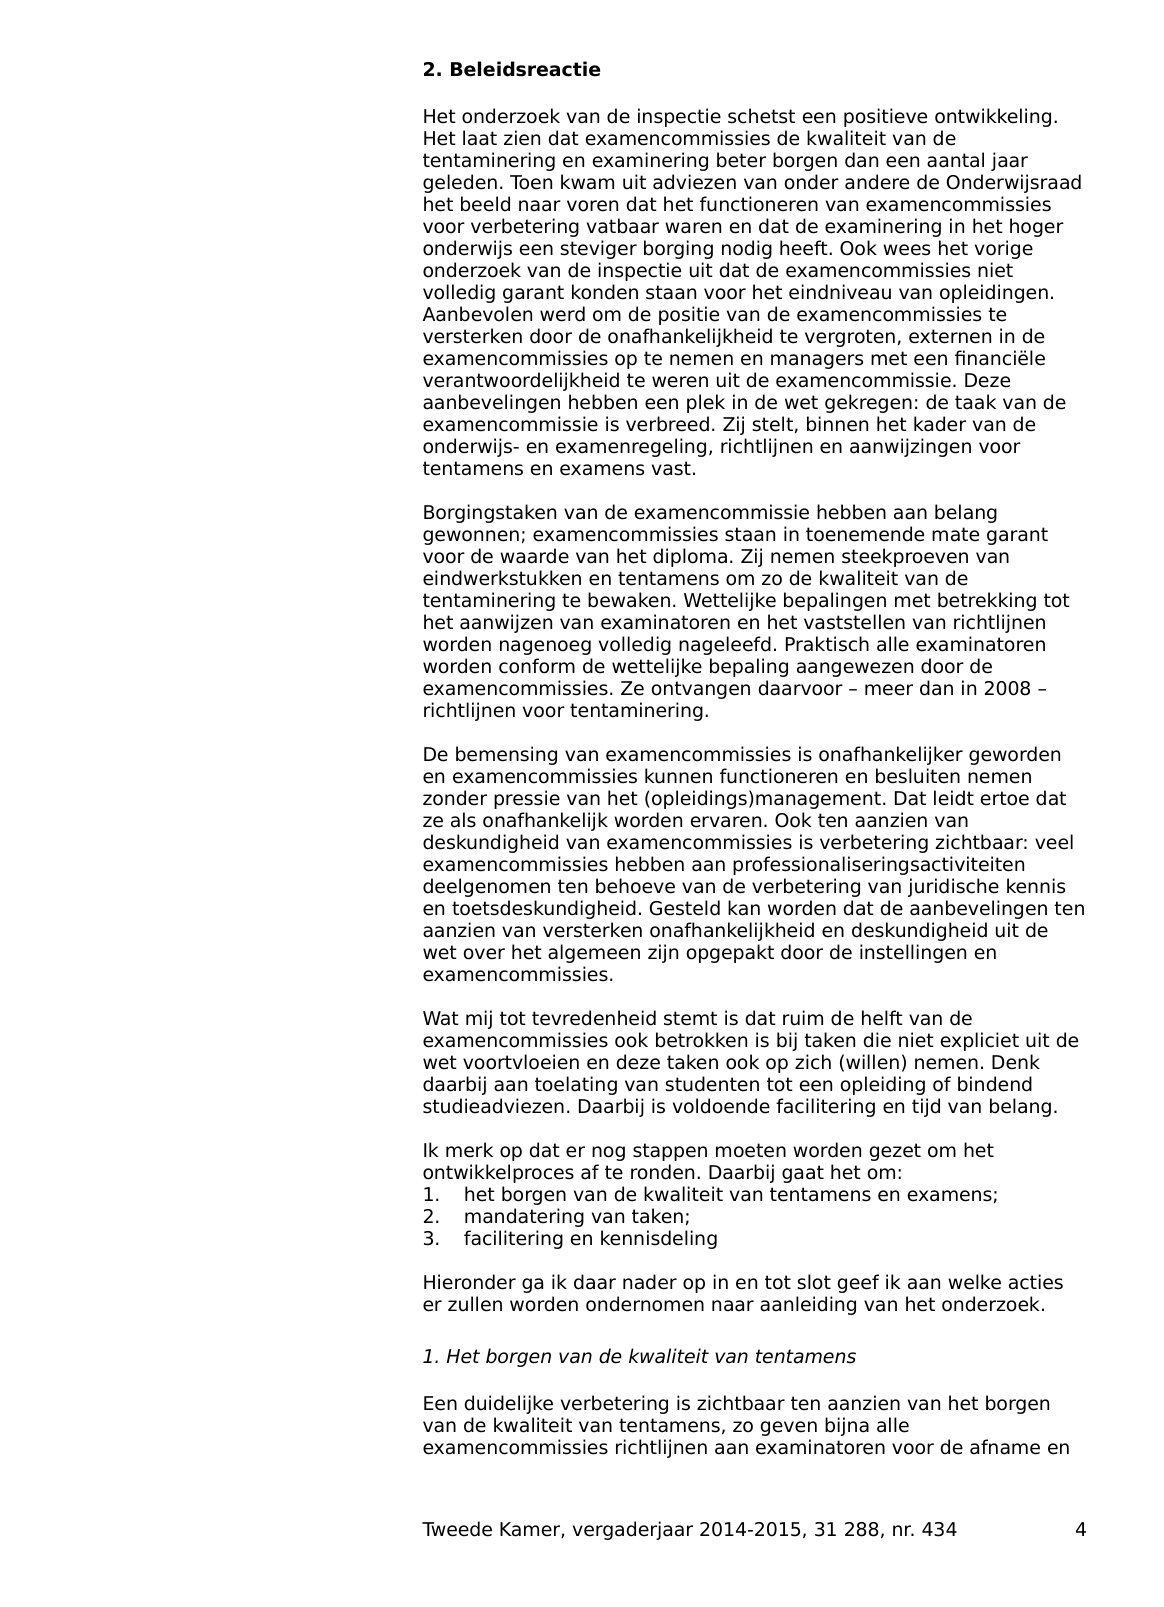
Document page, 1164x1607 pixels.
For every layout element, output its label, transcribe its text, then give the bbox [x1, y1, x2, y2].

subtitle 1. Het borgen van de kwaliteit van tentamens [422, 1346, 1087, 1368]
text Hieronder ga ik daar nader op in en tot slot geef ik aan welke acties er zullen worden ondernomen naar aanleiding van het onderzoek. [422, 1272, 1087, 1316]
text Het onderzoek van de inspectie schetst een positieve ontwikkeling. Het laat zien dat examencommissies de kwaliteit van de tentaminering en examinering beter borgen dan een aantal jaar geleden. Toen kwam uit adviezen van onder andere de Onderwijsraad het beeld naar voren dat het functioneren van examencommissies voor verbetering vatbaar waren en dat de examinering in het hoger onderwijs een steviger borging nodig heeft. Ook wees het vorige onderzoek van de inspectie uit dat de examencommissies niet volledig garant konden staan voor het eindniveau van opleidingen. Aanbevolen werd om de positie van de examencommissies te versterken door de onafhankelijkheid te vergroten, externen in de examencommissies op te nemen en managers met een financiële verantwoordelijkheid te weren uit de examencommissie. Deze aanbevelingen hebben een plek in de wet gekregen: de taak van de examencommissie is verbreed. Zij stelt, binnen het kader van de onderwijs- en examenregeling, richtlijnen en aanwijzingen voor tentamens en examens vast. [422, 106, 1087, 480]
text Een duidelijke verbetering is zichtbaar ten aanzien van het borgen van de kwaliteit van tentamens, zo geven bijna alle examencommissies richtlijnen aan examinatoren voor de afname en [422, 1393, 1087, 1459]
text 1. het borgen van de kwaliteit van tentamens en examens; [422, 1184, 1087, 1206]
text 3. facilitering en kennisdeling [422, 1228, 1087, 1250]
text De bemensing van examencommissies is onafhankelijker geworden en examencommissies kunnen functioneren en besluiten nemen zonder pressie van het (opleidings)management. Dat leidt ertoe dat ze als onafhankelijk worden ervaren. Ook ten aanzien van deskundigheid van examencommissies is verbetering zichtbaar: veel examencommissies hebben aan professionaliseringsactiviteiten deelgenomen ten behoeve van de verbetering van juridische kennis en toetsdeskundigheid. Gesteld kan worden dat de aanbevelingen ten aanzien van versterken onafhankelijkheid en deskundigheid uit de wet over het algemeen zijn opgepakt door de instellingen en examencommissies. [422, 744, 1087, 986]
text Ik merk op dat er nog stappen moeten worden gezet om het ontwikkelproces af te ronden. Daarbij gaat het om: [422, 1140, 1087, 1184]
text 2. mandatering van taken; [422, 1206, 1087, 1228]
subtitle 2. Beleidsreactie [422, 59, 1087, 81]
text Wat mij tot tevredenheid stemt is dat ruim de helft van de examencommissies ook betrokken is bij taken die niet expliciet uit de wet voortvloeien en deze taken ook op zich (willen) nemen. Denk daarbij aan toelating van studenten tot een opleiding of bindend studieadviezen. Daarbij is voldoende facilitering en tijd van belang. [422, 1008, 1087, 1118]
text Borgingstaken van de examencommissie hebben aan belang gewonnen; examencommissies staan in toenemende mate garant voor de waarde van het diploma. Zij nemen steekproeven van eindwerkstukken en tentamens om zo de kwaliteit van de tentaminering te bewaken. Wettelijke bepalingen met betrekking tot het aanwijzen van examinatoren en het vaststellen van richtlijnen worden nagenoeg volledig nageleefd. Praktisch alle examinatoren worden conform de wettelijke bepaling aangewezen door de examencommissies. Ze ontvangen daarvoor – meer dan in 2008 – richtlijnen voor tentaminering. [422, 502, 1087, 722]
